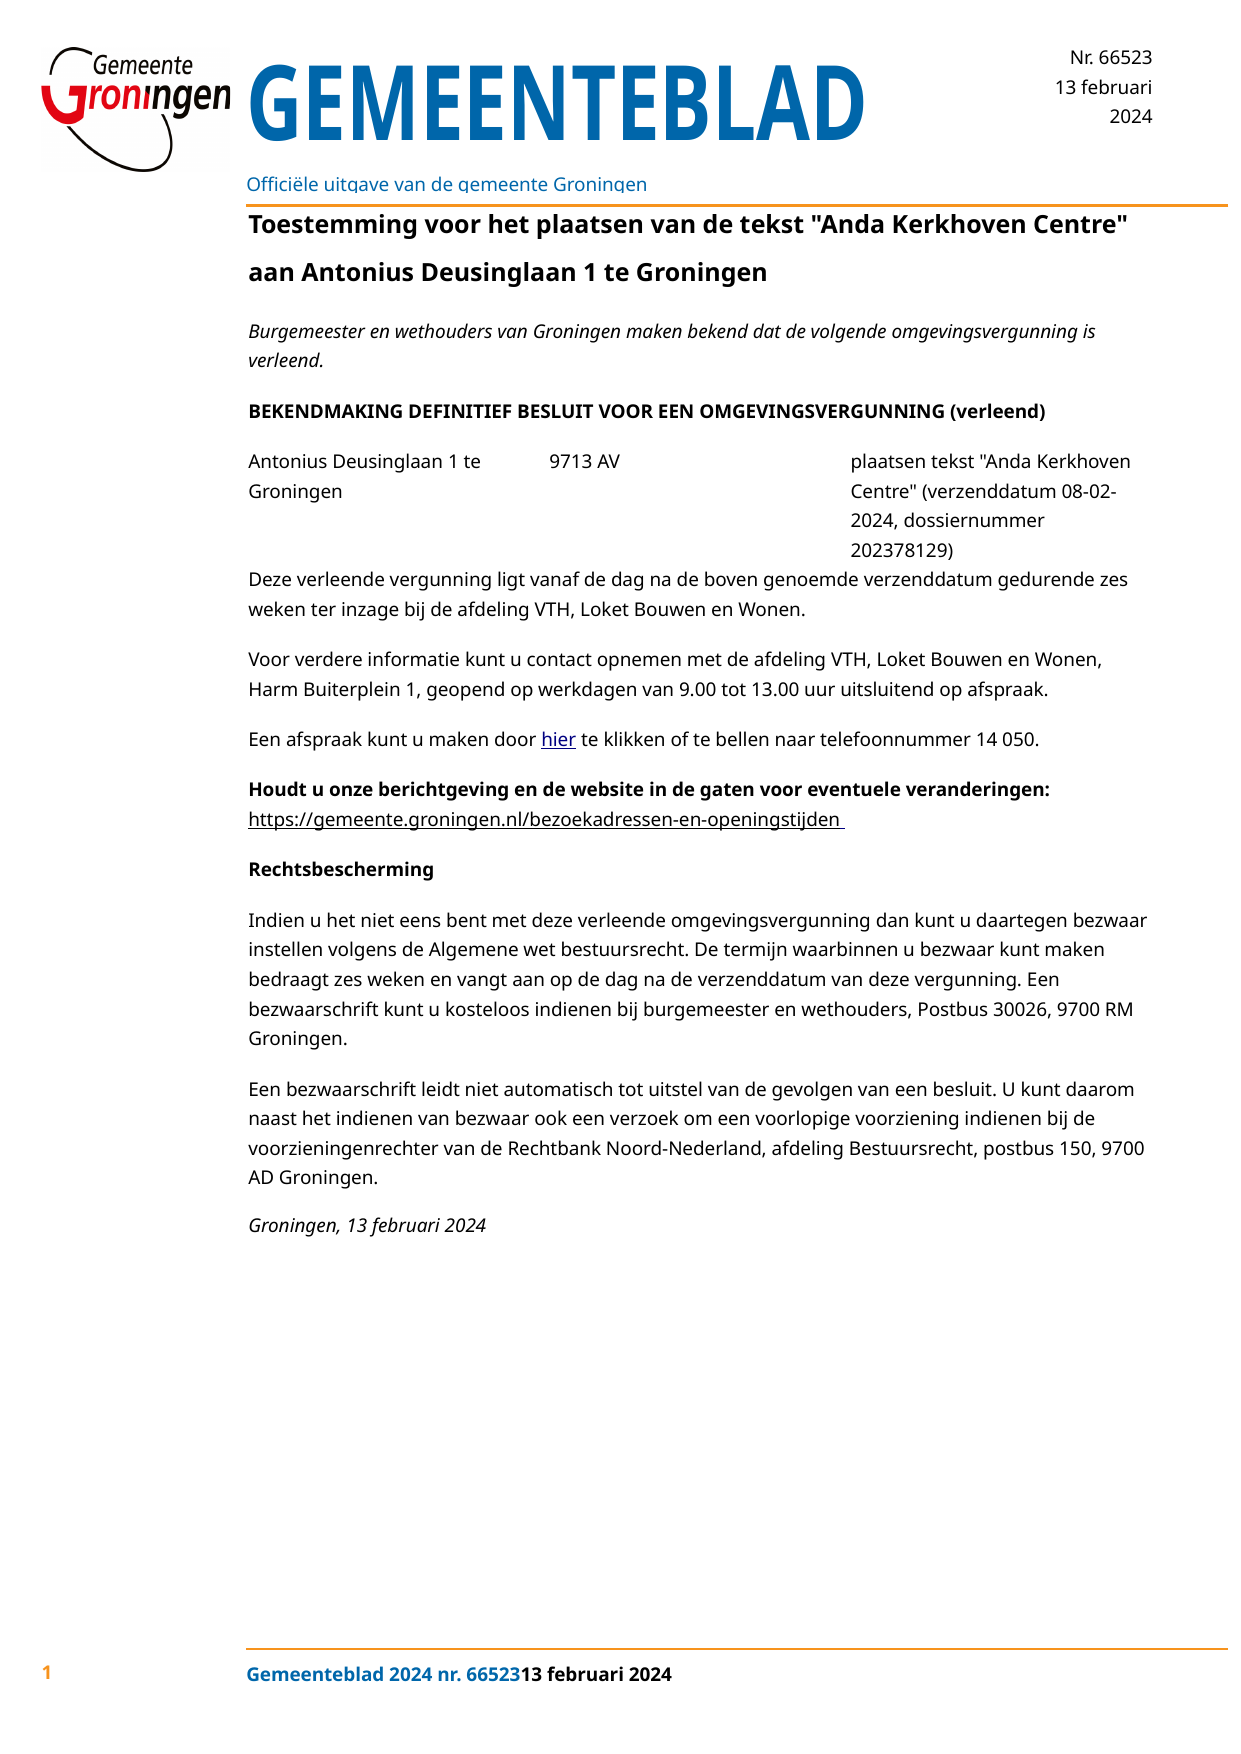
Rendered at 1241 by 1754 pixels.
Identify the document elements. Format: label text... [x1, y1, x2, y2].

table_header Antonius Deusinglaan 1 te Groningen [248, 449, 549, 563]
text Toestemming voor het plaatsen van de tekst "Anda Kerkhoven Centre" aan Antonius Deusinglaan 1 te Groningen [248, 207, 1152, 288]
text Een afspraak kunt u maken door hier te klikken of te bellen naar telefoonnummer 14 050. [248, 726, 1152, 752]
text Groningen, 13 februari 2024 [248, 1212, 1152, 1238]
text Deze verleende vergunning ligt vanaf de dag na de boven genoemde verzenddatum gedurende zes weken ter inzage bij de afdeling VTH, Loket Bouwen en Wonen. [248, 566, 1152, 621]
text Rechtsbescherming [248, 857, 1152, 882]
table_header 9713 AV [549, 449, 850, 563]
text Een bezwaarschrift leidt niet automatisch tot uitstel van de gevolgen van een besluit. U kunt daarom naast het indienen van bezwaar ook een verzoek om een voorlopige voorziening indienen bij de voorzieningenrechter van de Rechtbank Noord-Nederland, afdeling Bestuursrecht, postbus 150, 9700 AD Groningen. [248, 1076, 1152, 1190]
text Houdt u onze berichtgeving en de website in de gaten voor eventuele veranderingen: https://gemeente.groningen.nl/bezoekadressen-en-openingstijden [248, 777, 1152, 832]
text Burgemeester en wethouders van Groningen maken bekend dat de volgende omgevingsvergunning is verleend. [248, 318, 1152, 373]
table_header plaatsen tekst "Anda Kerkhoven Centre" (verzenddatum 08-02-2024, dossiernummer 202378129) [850, 449, 1152, 563]
picture [41, 47, 231, 172]
text Voor verdere informatie kunt u contact opnemen met de afdeling VTH, Loket Bouwen en Wonen, Harm Buiterplein 1, geopend op werkdagen van 9.00 tot 13.00 uur uitsluitend op afspraak. [248, 646, 1152, 701]
text Indien u het niet eens bent met deze verleende omgevingsvergunning dan kunt u daartegen bezwaar instellen volgens de Algemene wet bestuursrecht. De termijn waarbinnen u bezwaar kunt maken bedraagt zes weken en vangt aan op de dag na de verzenddatum van deze vergunning. Een bezwaarschrift kunt u kosteloos indienen bij burgemeester en wethouders, Postbus 30026, 9700 RM Groningen. [248, 907, 1152, 1051]
text BEKENDMAKING DEFINITIEF BESLUIT VOOR EEN OMGEVINGSVERGUNNING (verleend) [248, 398, 1152, 424]
